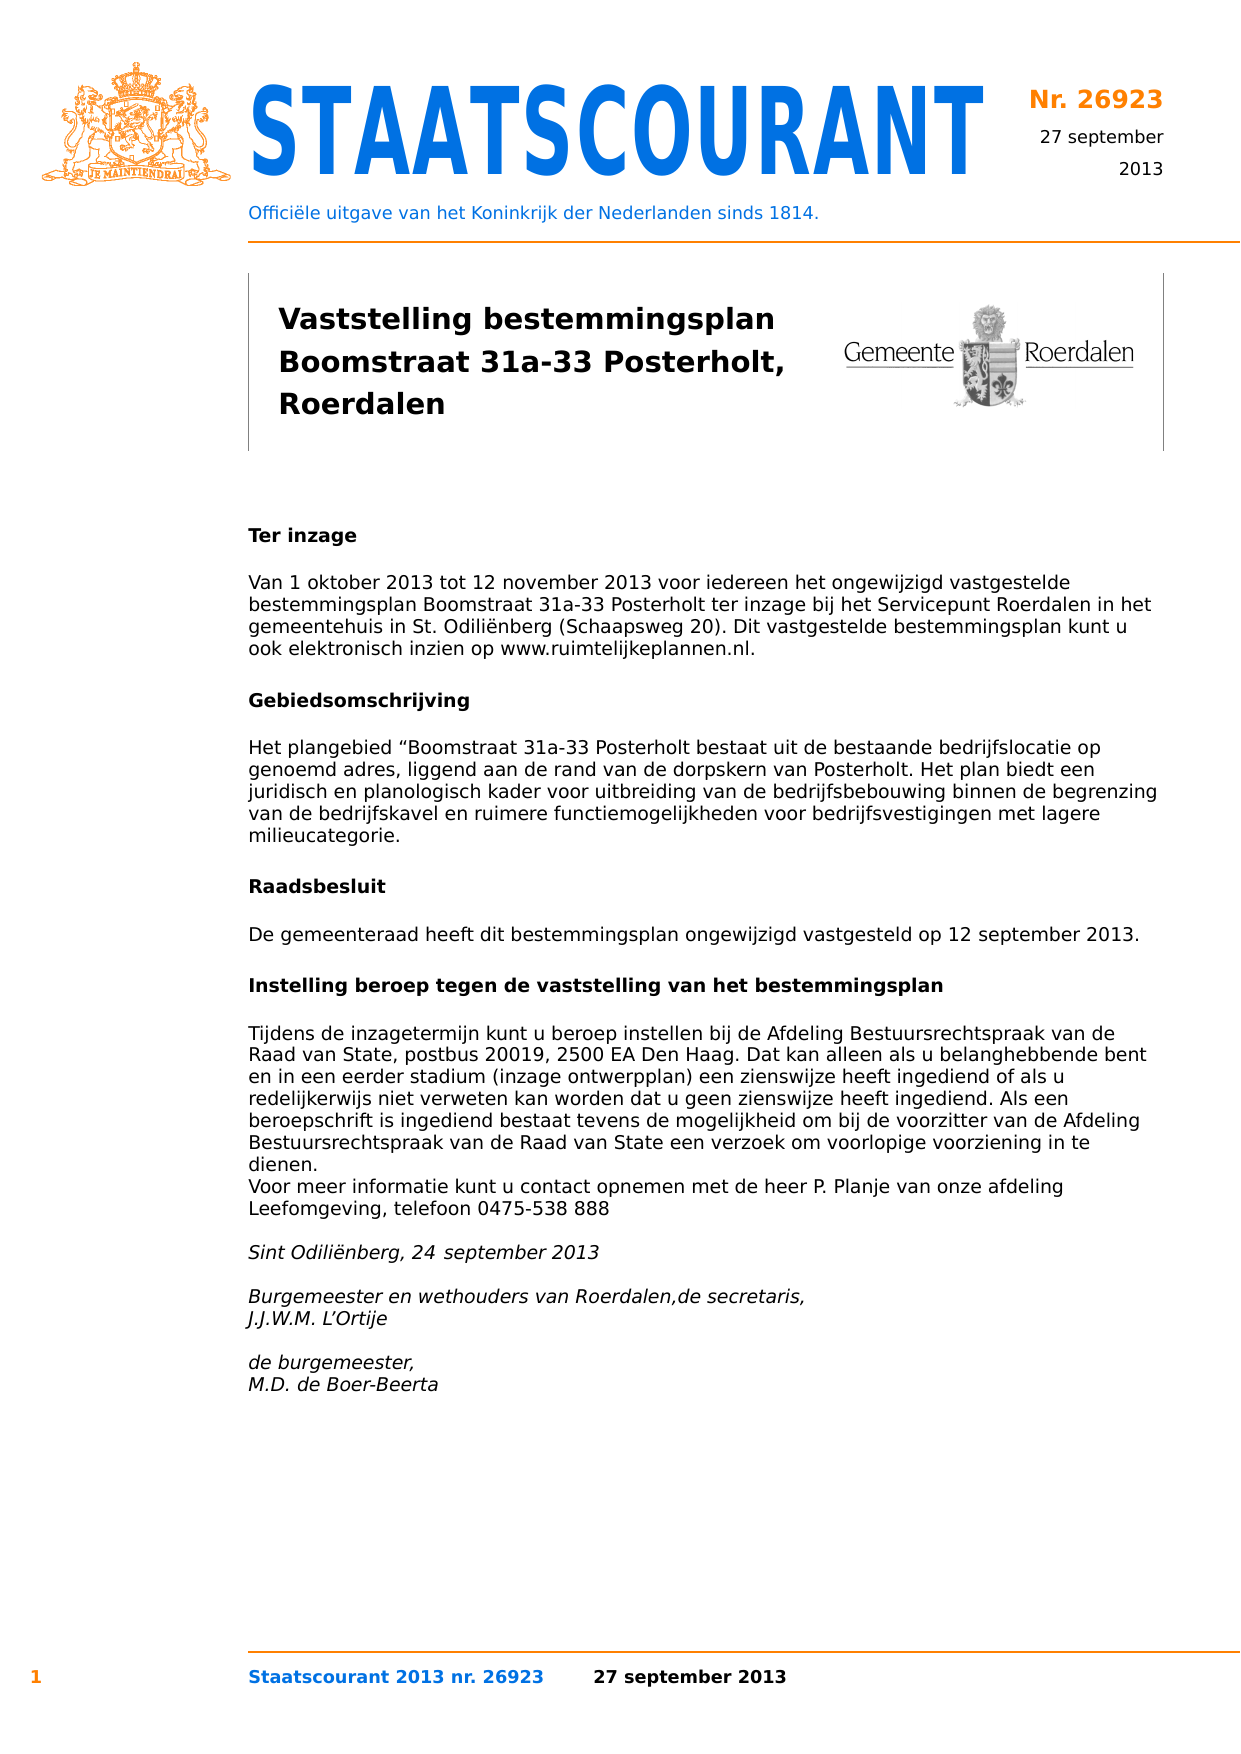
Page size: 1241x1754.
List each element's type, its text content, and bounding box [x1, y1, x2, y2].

table_header [25, 62, 248, 241]
subtitle Ter inzage [248, 525, 1163, 547]
table_cell Officiële uitgave van het Koninkrijk der Nederlanden sinds 1814. [248, 203, 1240, 241]
subtitle Vaststelling bestemmingsplan Boomstraat 31a-33 Posterholt, Roerdalen [249, 273, 1163, 451]
text Van 1 oktober 2013 tot 12 november 2013 voor iedereen het ongewijzigd vastgestelde bestemmingsplan Boomstraat 31a-33 Posterholt ter inzage bij het Servicepunt Roerdalen in het gemeentehuis in St. Odiliënberg (Schaapsweg 20). Dit vastgestelde bestemmingsplan kunt u ook elektronisch inzien op www.ruimtelijkeplannen.nl. [248, 572, 1163, 659]
text Tijdens de inzagetermijn kunt u beroep instellen bij de Afdeling Bestuursrechtspraak van de Raad van State, postbus 20019, 2500 EA Den Haag. Dat kan alleen als u belanghebbende bent en in een eerder stadium (inzage ontwerpplan) een zienswijze heeft ingediend of als u redelijkerwijs niet verweten kan worden dat u geen zienswijze heeft ingediend. Als een beroepschrift is ingediend bestaat tevens de mogelijkheid om bij de voorzitter van de Afdeling Bestuursrechtspraak van de Raad van State een verzoek om voorlopige voorziening in te dienen. [248, 1022, 1163, 1176]
subtitle Instelling beroep tegen de vaststelling van het bestemmingsplan [248, 975, 1163, 997]
text Sint Odiliënberg, 24 september 2013 [248, 1242, 1163, 1264]
table_cell 27 september [998, 121, 1240, 153]
table_header Nr. 26923 [998, 62, 1240, 121]
text Voor meer informatie kunt u contact opnemen met de heer P. Planje van onze afdeling Leefomgeving, telefoon 0475-538 888 [248, 1176, 1163, 1220]
table_header STAATSCOURANT [248, 62, 998, 203]
text Het plangebied “Boomstraat 31a-33 Posterholt bestaat uit de bestaande bedrijfslocatie op genoemd adres, liggend aan de rand van de dorpskern van Posterholt. Het plan biedt een juridisch en planologisch kader voor uitbreiding van de bedrijfsbebouwing binnen de begrenzing van de bedrijfskavel en ruimere functiemogelijkheden voor bedrijfsvestigingen met lagere milieucategorie. [248, 737, 1163, 846]
table_cell 2013 [998, 153, 1240, 203]
text de burgemeester, M.D. de Boer-Beerta [248, 1352, 1163, 1396]
text De gemeenteraad heeft dit bestemmingsplan ongewijzigd vastgesteld op 12 september 2013. [248, 923, 1163, 945]
text Burgemeester en wethouders van Roerdalen,de secretaris, J.J.W.M. L’Ortije [248, 1286, 1163, 1330]
subtitle Raadsbesluit [248, 876, 1163, 898]
picture [41, 62, 231, 186]
subtitle Gebiedsomschrijving [248, 689, 1163, 712]
picture [844, 302, 1134, 409]
